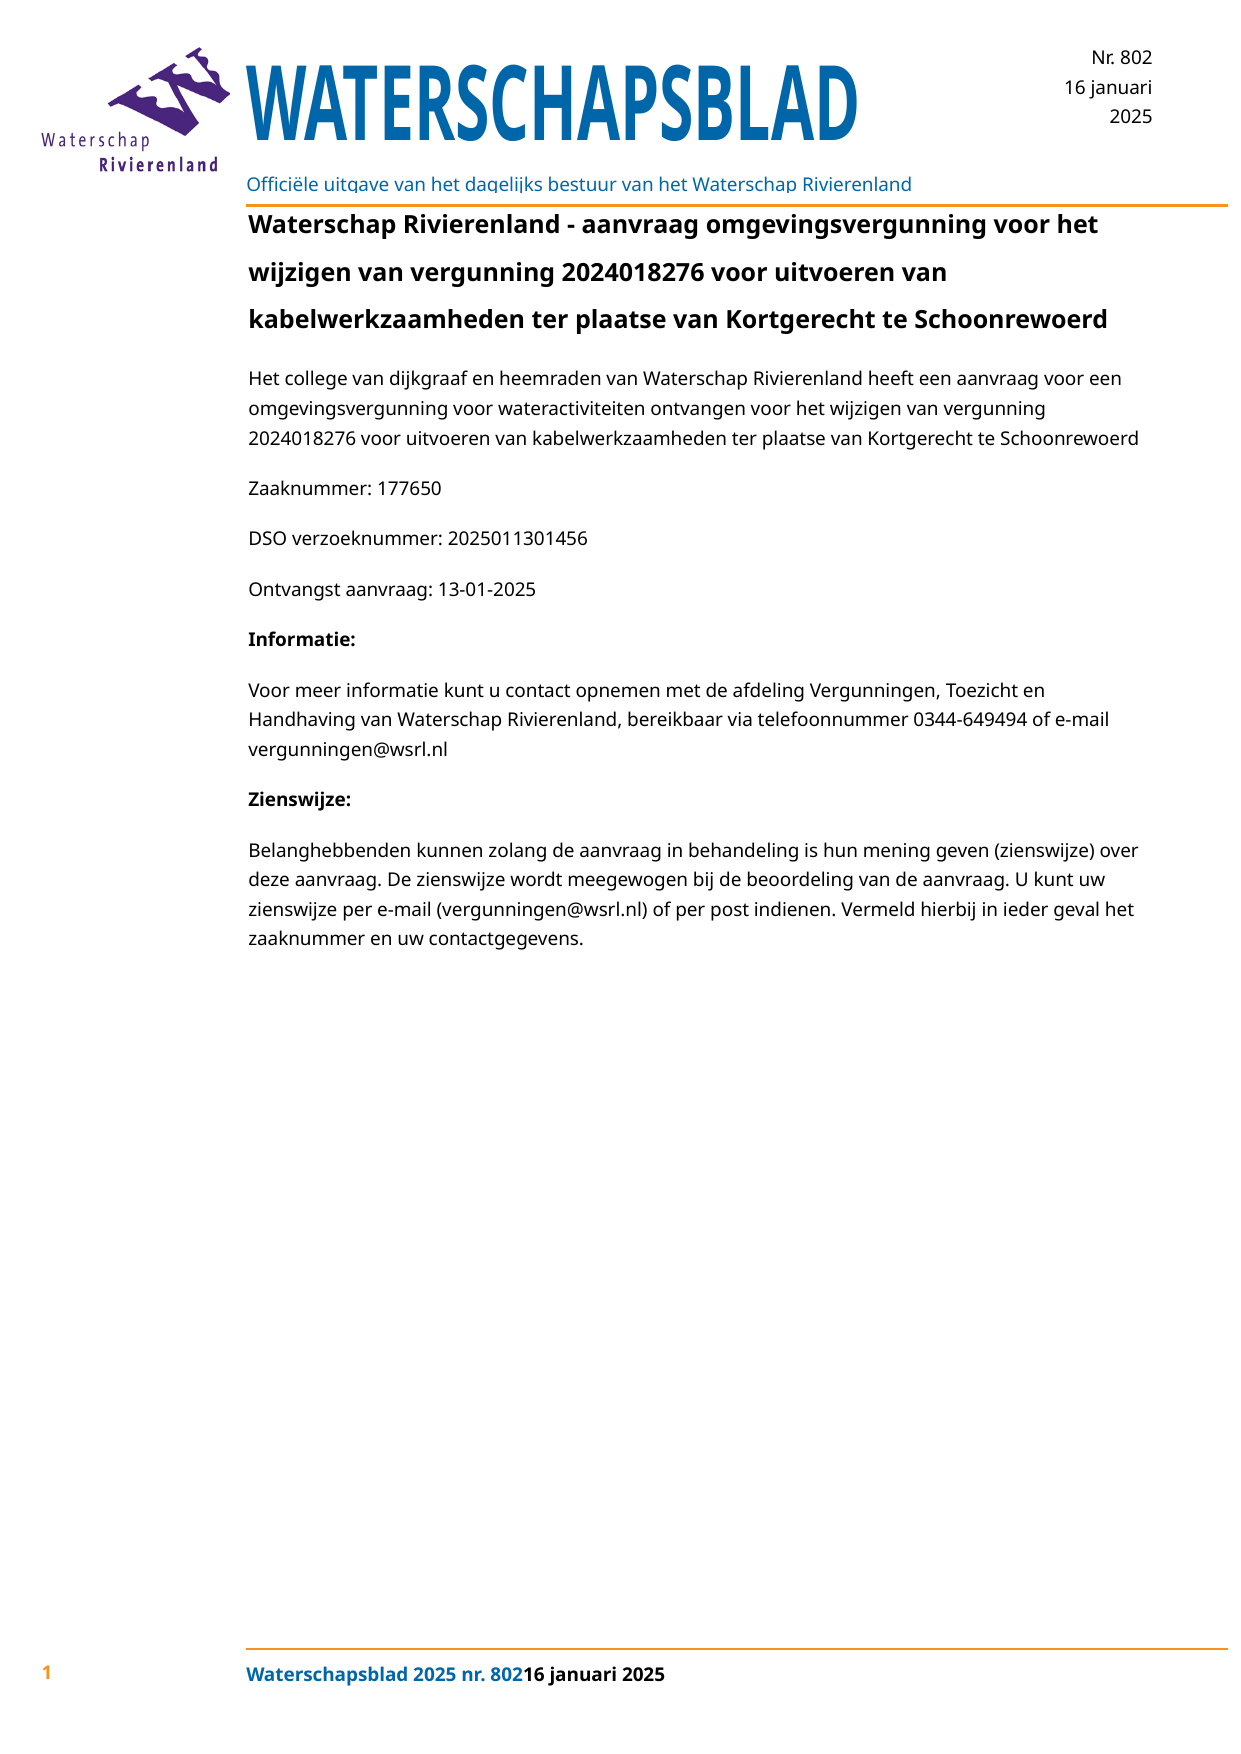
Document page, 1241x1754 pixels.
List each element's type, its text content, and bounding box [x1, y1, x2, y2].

text Het college van dijkgraaf en heemraden van Waterschap Rivierenland heeft een aanvraag voor een omgevingsvergunning voor wateractiviteiten ontvangen voor het wijzigen van vergunning 2024018276 voor uitvoeren van kabelwerkzaamheden ter plaatse van Kortgerecht te Schoonrewoerd [248, 366, 1152, 450]
text Informatie: [248, 626, 1152, 652]
text Waterschap Rivierenland - aanvraag omgevingsvergunning voor het wijzigen van vergunning 2024018276 voor uitvoeren van kabelwerkzaamheden ter plaatse van Kortgerecht te Schoonrewoerd [248, 207, 1152, 336]
text DSO verzoeknummer: 2025011301456 [248, 526, 1152, 551]
text Belanghebbenden kunnen zolang de aanvraag in behandeling is hun mening geven (zienswijze) over deze aanvraag. De zienswijze wordt meegewogen bij de beoordeling van de aanvraag. U kunt uw zienswijze per e-mail (vergunningen@wsrl.nl) of per post indienen. Vermeld hierbij in ieder geval het zaaknummer en uw contactgegevens. [248, 837, 1152, 951]
text Zienswijze: [248, 786, 1152, 812]
text Ontvangst aanvraag: 13-01-2025 [248, 576, 1152, 602]
picture [41, 47, 231, 172]
text Zaaknummer: 177650 [248, 475, 1152, 501]
text Voor meer informatie kunt u contact opnemen met de afdeling Vergunningen, Toezicht en Handhaving van Waterschap Rivierenland, bereikbaar via telefoonnummer 0344-649494 of e-mail vergunningen@wsrl.nl [248, 677, 1152, 762]
